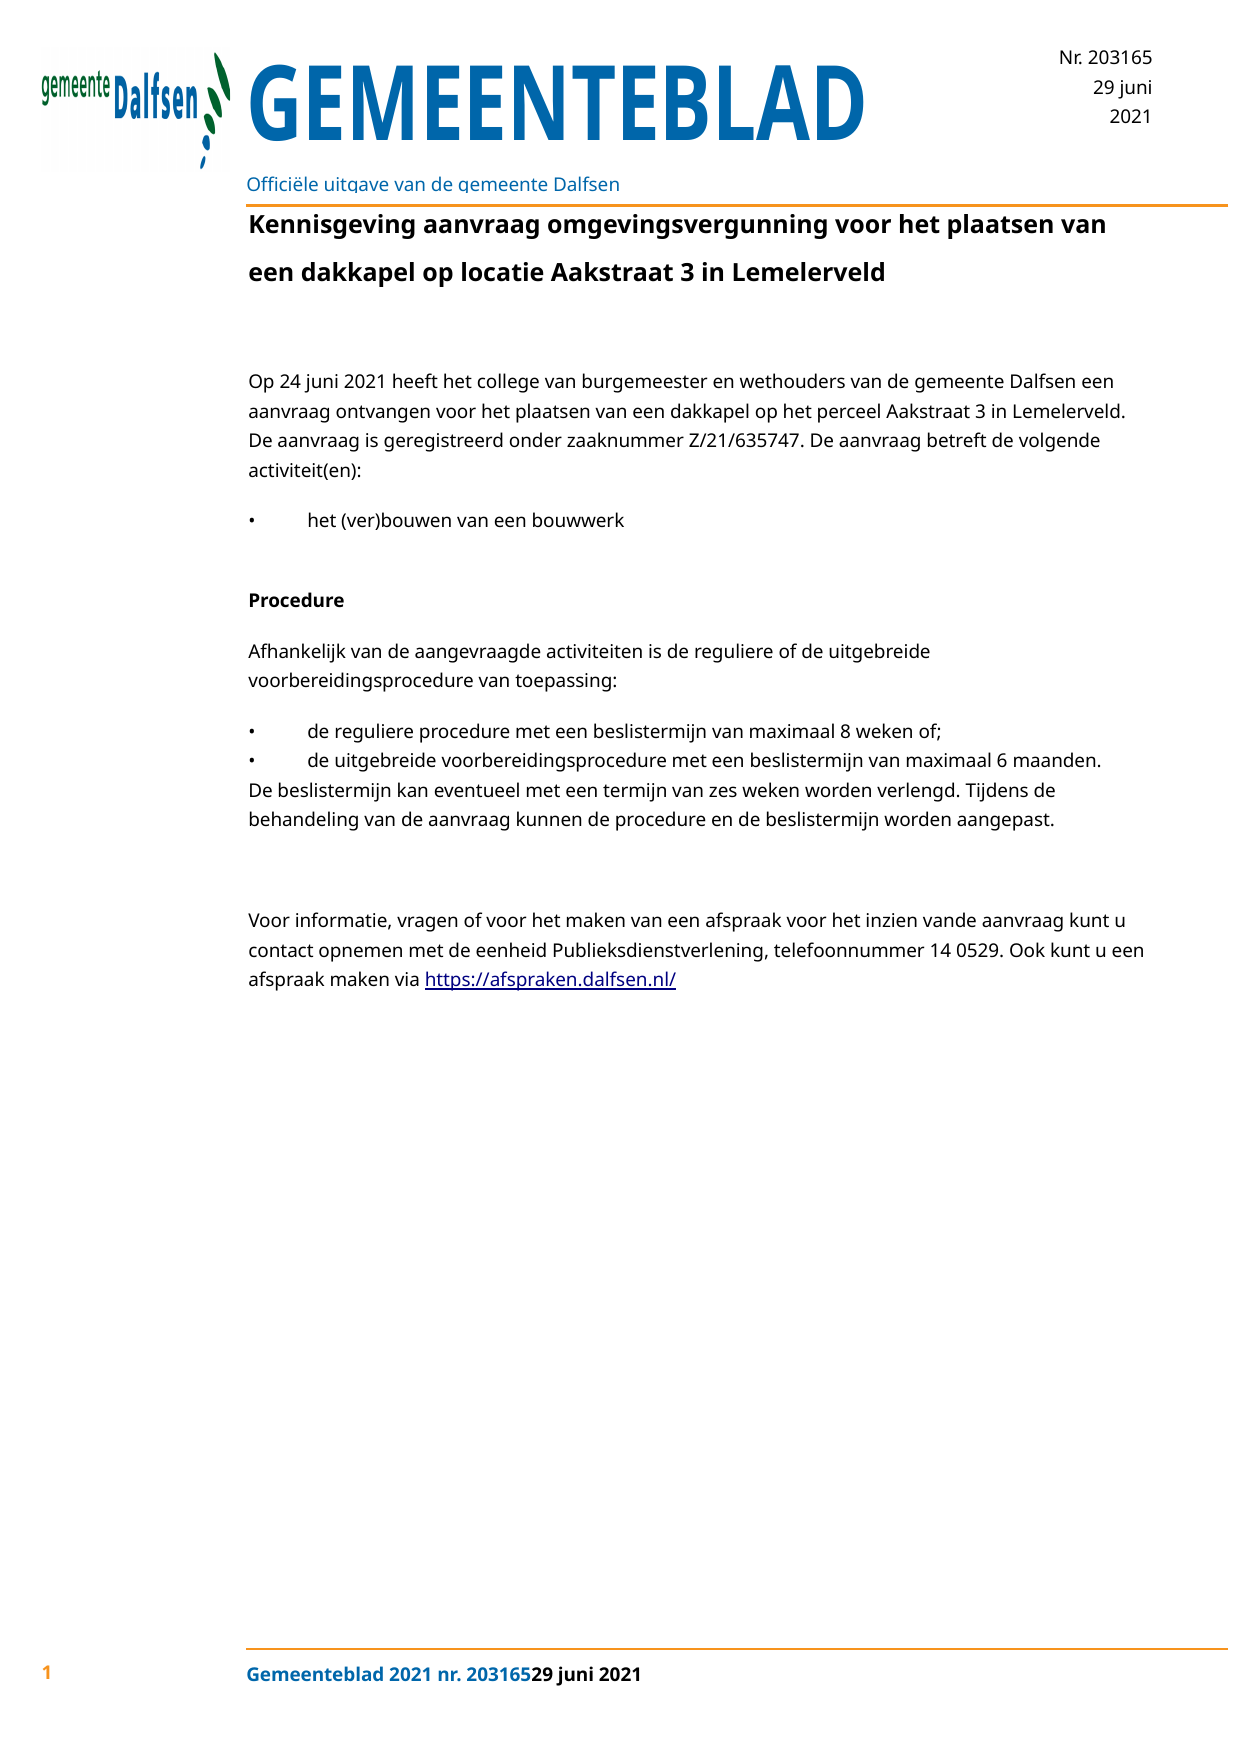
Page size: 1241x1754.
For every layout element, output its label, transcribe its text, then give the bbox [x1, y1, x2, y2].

text Procedure [248, 587, 1152, 613]
text Afhankelijk van de aangevraagde activiteiten is de reguliere of de uitgebreide voorbereidingsprocedure van toepassing: [248, 638, 1152, 693]
text Voor informatie, vragen of voor het maken van een afspraak voor het inzien vande aanvraag kunt u contact opnemen met de eenheid Publieksdienstverlening, telefoonnummer 14 0529. Ook kunt u een afspraak maken via https://afspraken.dalfsen.nl/ [248, 907, 1152, 992]
list de uitgebreide voorbereidingsprocedure met een beslistermijn van maximaal 6 maanden. [248, 747, 1152, 773]
list het (ver)bouwen van een bouwwerk [248, 507, 1152, 533]
list de reguliere procedure met een beslistermijn van maximaal 8 weken of; [248, 718, 1152, 744]
picture [41, 47, 231, 172]
text Kennisgeving aanvraag omgevingsvergunning voor het plaatsen van een dakkapel op locatie Aakstraat 3 in Lemelerveld [248, 207, 1152, 288]
text De beslistermijn kan eventueel met een termijn van zes weken worden verlengd. Tijdens de behandeling van de aanvraag kunnen de procedure en de beslistermijn worden aangepast. [248, 777, 1152, 832]
text Op 24 juni 2021 heeft het college van burgemeester en wethouders van de gemeente Dalfsen een aanvraag ontvangen voor het plaatsen van een dakkapel op het perceel Aakstraat 3 in Lemelerveld. De aanvraag is geregistreerd onder zaaknummer Z/21/635747. De aanvraag betreft de volgende activiteit(en): [248, 368, 1152, 483]
